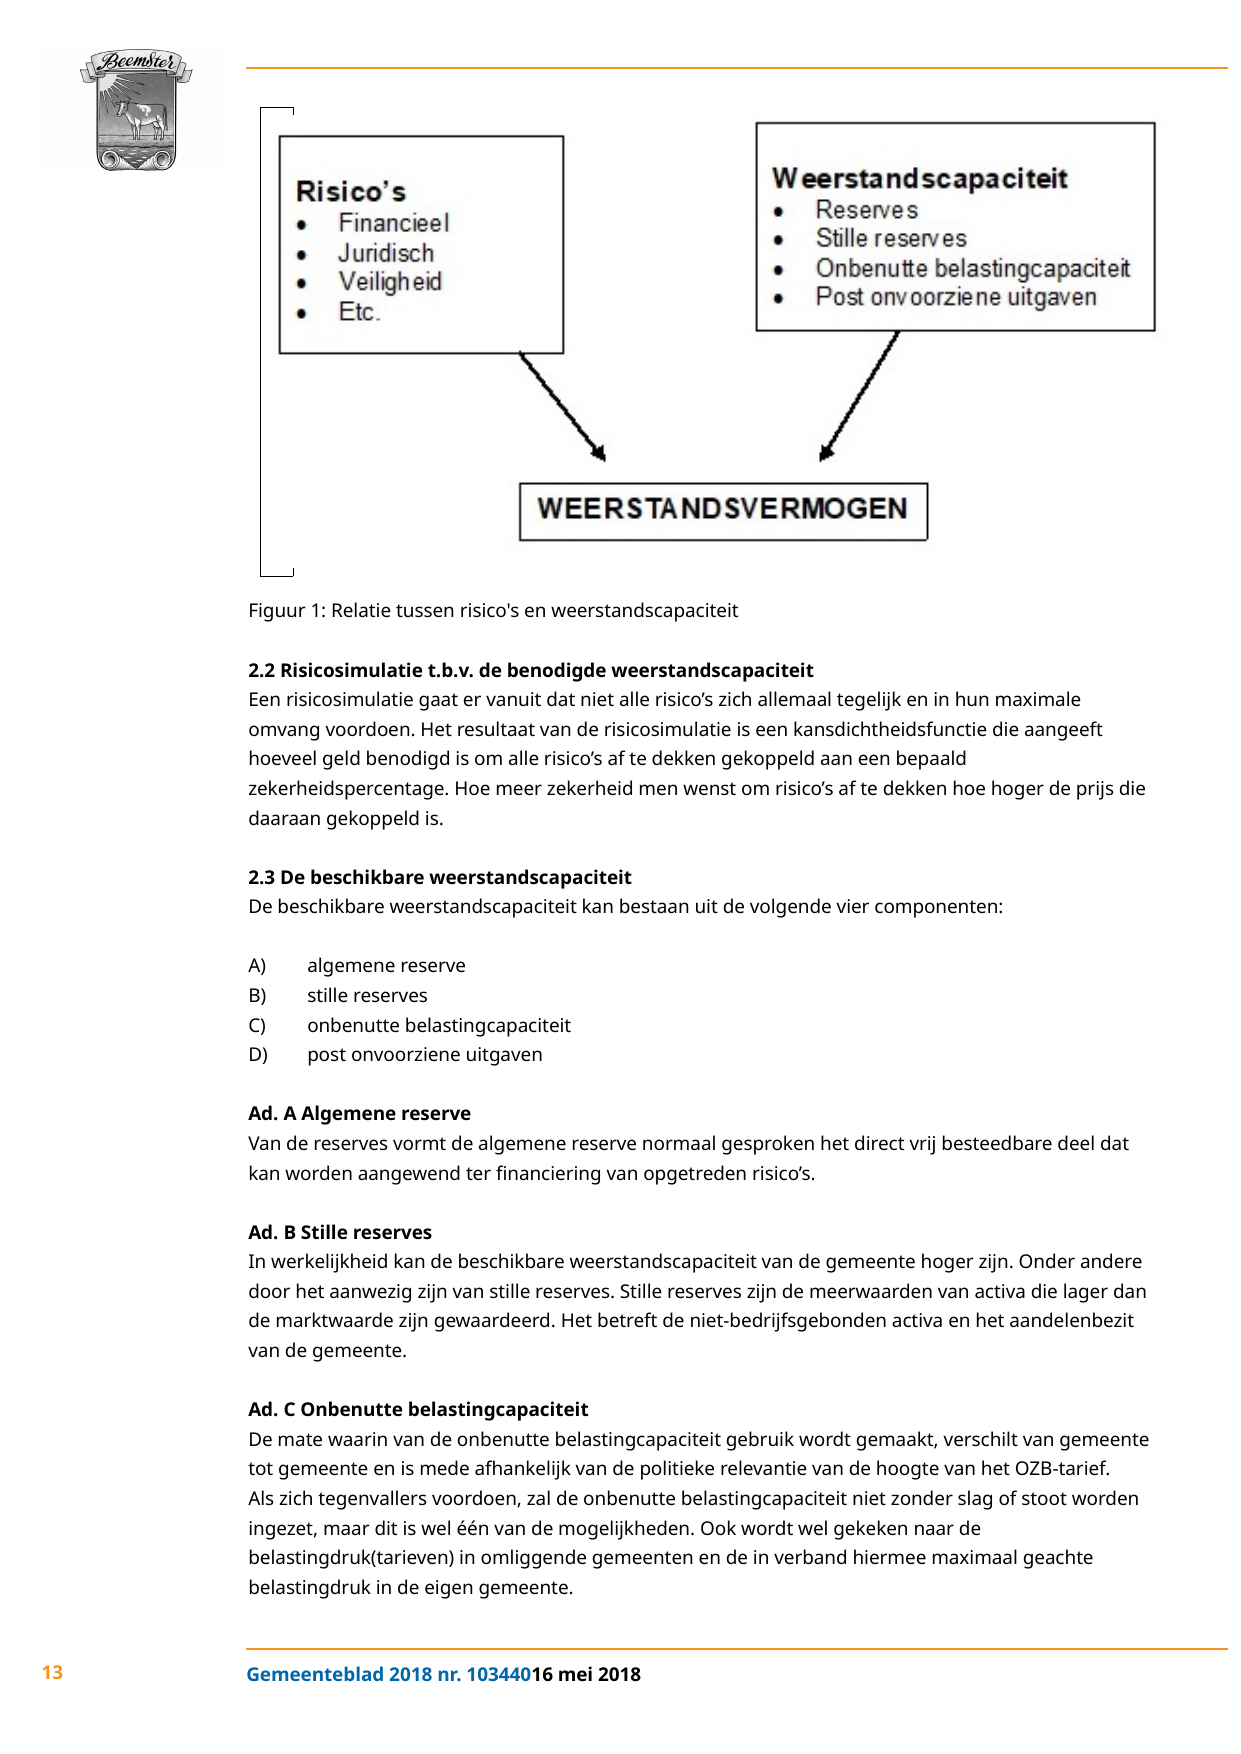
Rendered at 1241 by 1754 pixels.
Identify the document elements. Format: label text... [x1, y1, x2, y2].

list algemene reserve [248, 953, 1152, 978]
text Figuur 1: Relatie tussen risico's en weerstandscapaciteit [248, 598, 1152, 623]
text De beschikbare weerstandscapaciteit kan bestaan uit de volgende vier componenten: [248, 893, 1152, 919]
text In werkelijkheid kan de beschikbare weerstandscapaciteit van de gemeente hoger zijn. Onder andere door het aanwezig zijn van stille reserves. Stille reserves zijn de meerwaarden van activa die lager dan de marktwaarde zijn gewaardeerd. Het betreft de niet-bedrijfsgebonden activa en het aandelenbezit van de gemeente. [248, 1248, 1152, 1363]
list stille reserves [248, 982, 1152, 1008]
picture [41, 47, 231, 172]
text Van de reserves vormt de algemene reserve normaal gesproken het direct vrij besteedbare deel dat kan worden aangewend ter financiering van opgetreden risico’s. [248, 1130, 1152, 1186]
list post onvoorziene uitgaven [248, 1041, 1152, 1067]
text Ad. A Algemene reserve [248, 1101, 1152, 1126]
text Een risicosimulatie gaat er vanuit dat niet alle risico’s zich allemaal tegelijk en in hun maximale omvang voordoen. Het resultaat van de risicosimulatie is een kansdichtheidsfunctie die aangeeft hoeveel geld benodigd is om alle risico’s af te dekken gekoppeld aan een bepaald zekerheidspercentage. Hoe meer zekerheid men wenst om risico’s af te dekken hoe hoger de prijs die daaraan gekoppeld is. [248, 686, 1152, 831]
text De mate waarin van de onbenutte belastingcapaciteit gebruik wordt gemaakt, verschilt van gemeente tot gemeente en is mede afhankelijk van de politieke relevantie van de hoogte van het OZB-tarief. [248, 1426, 1152, 1481]
text 2.3 De beschikbare weerstandscapaciteit [248, 864, 1152, 890]
text Als zich tegenvallers voordoen, zal de onbenutte belastingcapaciteit niet zonder slag of stoot worden ingezet, maar dit is wel één van de mogelijkheden. Ook wordt wel gekeken naar de belastingdruk(tarieven) in omliggende gemeenten en de in verband hiermee maximaal geachte belastingdruk in de eigen gemeente. [248, 1485, 1152, 1600]
picture [268, 115, 1173, 568]
text 2.2 Risicosimulatie t.b.v. de benodigde weerstandscapaciteit [248, 657, 1152, 683]
text Ad. C Onbenutte belastingcapaciteit [248, 1396, 1152, 1422]
list onbenutte belastingcapaciteit [248, 1012, 1152, 1038]
text Ad. B Stille reserves [248, 1219, 1152, 1245]
